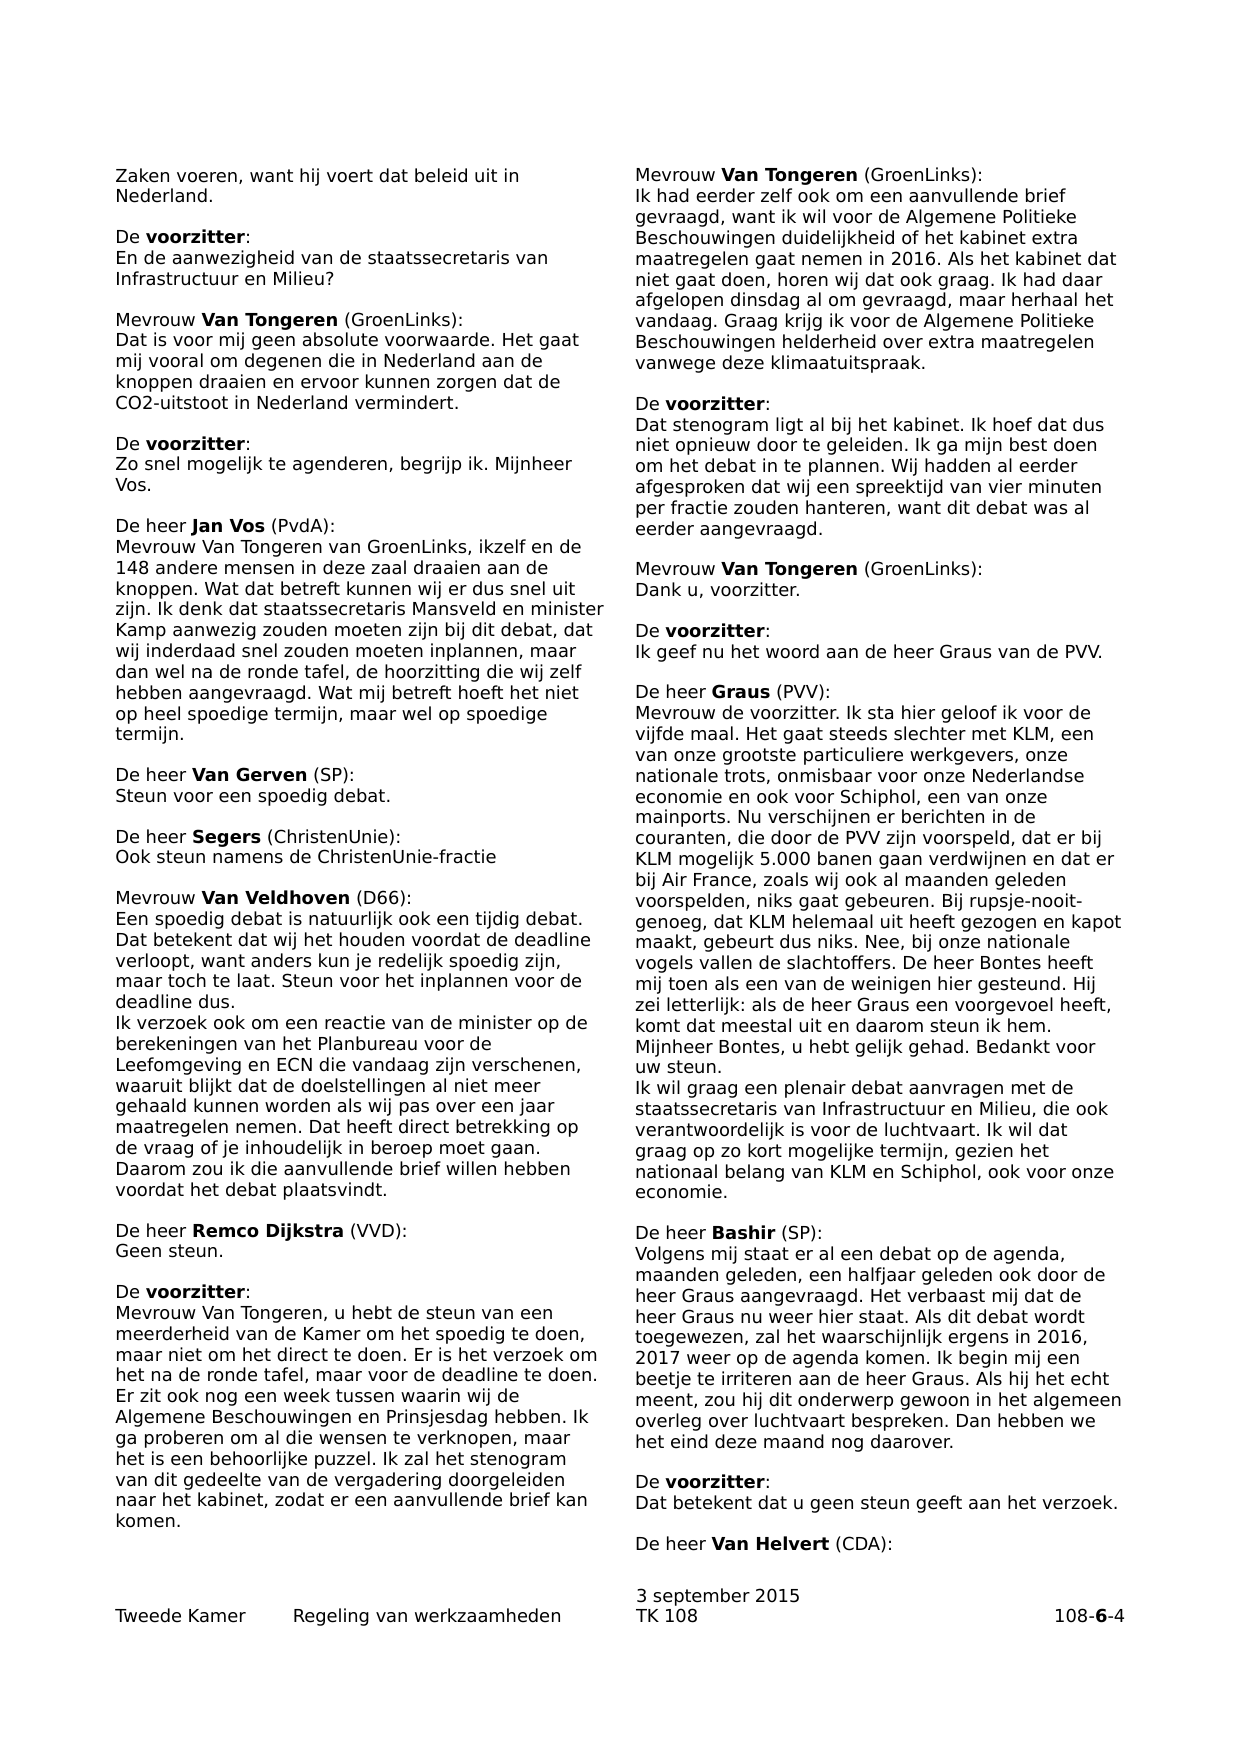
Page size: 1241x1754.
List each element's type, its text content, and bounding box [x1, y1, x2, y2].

text De heer Graus (PVV): [635, 682, 1125, 703]
text Mevrouw de voorzitter. Ik sta hier geloof ik voor de vijfde maal. Het gaat steeds slechter met KLM, een van onze grootste particuliere werkgevers, onze nationale trots, onmisbaar voor onze Nederlandse economie en ook voor Schiphol, een van onze mainports. Nu verschijnen er berichten in de couranten, die door de PVV zijn voorspeld, dat er bij KLM mogelijk 5.000 banen gaan verdwijnen en dat er bij Air France, zoals wij ook al maanden geleden voorspelden, niks gaat gebeuren. Bij rupsje-nooit-genoeg, dat KLM helemaal uit heeft gezogen en kapot maakt, gebeurt dus niks. Nee, bij onze nationale vogels vallen de slachtoffers. De heer Bontes heeft mij toen als een van de weinigen hier gesteund. Hij zei letterlijk: als de heer Graus een voorgevoel heeft, komt dat meestal uit en daarom steun ik hem. Mijnheer Bontes, u hebt gelijk gehad. Bedankt voor uw steun. [635, 703, 1125, 1078]
text Dat stenogram ligt al bij het kabinet. Ik hoef dat dus niet opnieuw door te geleiden. Ik ga mijn best doen om het debat in te plannen. Wij hadden al eerder afgesproken dat wij een spreektijd van vier minuten per fractie zouden hanteren, want dit debat was al eerder aangevraagd. [635, 414, 1125, 539]
text Zo snel mogelijk te agenderen, begrijp ik. Mijnheer Vos. [115, 454, 605, 496]
text Zaken voeren, want hij voert dat beleid uit in Nederland. [115, 165, 605, 207]
text Volgens mij staat er al een debat op de agenda, maanden geleden, een halfjaar geleden ook door de heer Graus aangevraagd. Het verbaast mij dat de heer Graus nu weer hier staat. Als dit debat wordt toegewezen, zal het waarschijnlijk ergens in 2016, 2017 weer op de agenda komen. Ik begin mij een beetje te irriteren aan de heer Graus. Als hij het echt meent, zou hij dit onderwerp gewoon in het algemeen overleg over luchtvaart bespreken. Dan hebben we het eind deze maand nog daarover. [635, 1244, 1125, 1452]
text De voorzitter: [635, 1472, 1125, 1493]
text De voorzitter: [115, 1282, 605, 1303]
text Mevrouw Van Tongeren van GroenLinks, ikzelf en de 148 andere mensen in deze zaal draaien aan de knoppen. Wat dat betreft kunnen wij er dus snel uit zijn. Ik denk dat staatssecretaris Mansveld en minister Kamp aanwezig zouden moeten zijn bij dit debat, dat wij inderdaad snel zouden moeten inplannen, maar dan wel na de ronde tafel, de hoorzitting die wij zelf hebben aangevraagd. Wat mij betreft hoeft het niet op heel spoedige termijn, maar wel op spoedige termijn. [115, 537, 605, 745]
text De voorzitter: [115, 433, 605, 454]
text De voorzitter: [635, 621, 1125, 642]
text Ik verzoek ook om een reactie van de minister op de berekeningen van het Planbureau voor de Leefomgeving en ECN die vandaag zijn verschenen, waaruit blijkt dat de doelstellingen al niet meer gehaald kunnen worden als wij pas over een jaar maatregelen nemen. Dat heeft direct betrekking op de vraag of je inhoudelijk in beroep moet gaan. Daarom zou ik die aanvullende brief willen hebben voordat het debat plaatsvindt. [115, 1013, 605, 1200]
text Mevrouw Van Tongeren (GroenLinks): [115, 309, 605, 330]
text De voorzitter: [115, 227, 605, 248]
text Dat is voor mij geen absolute voorwaarde. Het gaat mij vooral om degenen die in Nederland aan de knoppen draaien en ervoor kunnen zorgen dat de CO2-uitstoot in Nederland vermindert. [115, 330, 605, 413]
text En de aanwezigheid van de staatssecretaris van Infrastructuur en Milieu? [115, 248, 605, 289]
text Mevrouw Van Tongeren (GroenLinks): [635, 559, 1125, 580]
text Een spoedig debat is natuurlijk ook een tijdig debat. Dat betekent dat wij het houden voordat de deadline verloopt, want anders kun je redelijk spoedig zijn, maar toch te laat. Steun voor het inplannen voor de deadline dus. [115, 909, 605, 1013]
text Mevrouw Van Tongeren, u hebt de steun van een meerderheid van de Kamer om het spoedig te doen, maar niet om het direct te doen. Er is het verzoek om het na de ronde tafel, maar voor de deadline te doen. Er zit ook nog een week tussen waarin wij de Algemene Beschouwingen en Prinsjesdag hebben. Ik ga proberen om al die wensen te verknopen, maar het is een behoorlijke puzzel. Ik zal het stenogram van dit gedeelte van de vergadering doorgeleiden naar het kabinet, zodat er een aanvullende brief kan komen. [115, 1303, 605, 1532]
text De heer Jan Vos (PvdA): [115, 516, 605, 537]
text De heer Segers (ChristenUnie): [115, 826, 605, 847]
text Ik wil graag een plenair debat aanvragen met de staatssecretaris van Infrastructuur en Milieu, die ook verantwoordelijk is voor de luchtvaart. Ik wil dat graag op zo kort mogelijke termijn, gezien het nationaal belang van KLM en Schiphol, ook voor onze economie. [635, 1078, 1125, 1203]
text Dat betekent dat u geen steun geeft aan het verzoek. [635, 1493, 1125, 1514]
text Mevrouw Van Tongeren (GroenLinks): [635, 165, 1125, 186]
text Geen steun. [115, 1241, 605, 1262]
text De heer Van Gerven (SP): [115, 765, 605, 786]
text Ik geef nu het woord aan de heer Graus van de PVV. [635, 642, 1125, 662]
text De heer Bashir (SP): [635, 1223, 1125, 1244]
text De heer Van Helvert (CDA): [635, 1534, 1125, 1554]
text Ook steun namens de ChristenUnie-fractie [115, 847, 605, 868]
text De voorzitter: [635, 393, 1125, 414]
text Mevrouw Van Veldhoven (D66): [115, 888, 605, 909]
text Dank u, voorzitter. [635, 580, 1125, 601]
text Ik had eerder zelf ook om een aanvullende brief gevraagd, want ik wil voor de Algemene Politieke Beschouwingen duidelijkheid of het kabinet extra maatregelen gaat nemen in 2016. Als het kabinet dat niet gaat doen, horen wij dat ook graag. Ik had daar afgelopen dinsdag al om gevraagd, maar herhaal het vandaag. Graag krijg ik voor de Algemene Politieke Beschouwingen helderheid over extra maatregelen vanwege deze klimaatuitspraak. [635, 186, 1125, 373]
text De heer Remco Dijkstra (VVD): [115, 1220, 605, 1241]
text Steun voor een spoedig debat. [115, 786, 605, 806]
